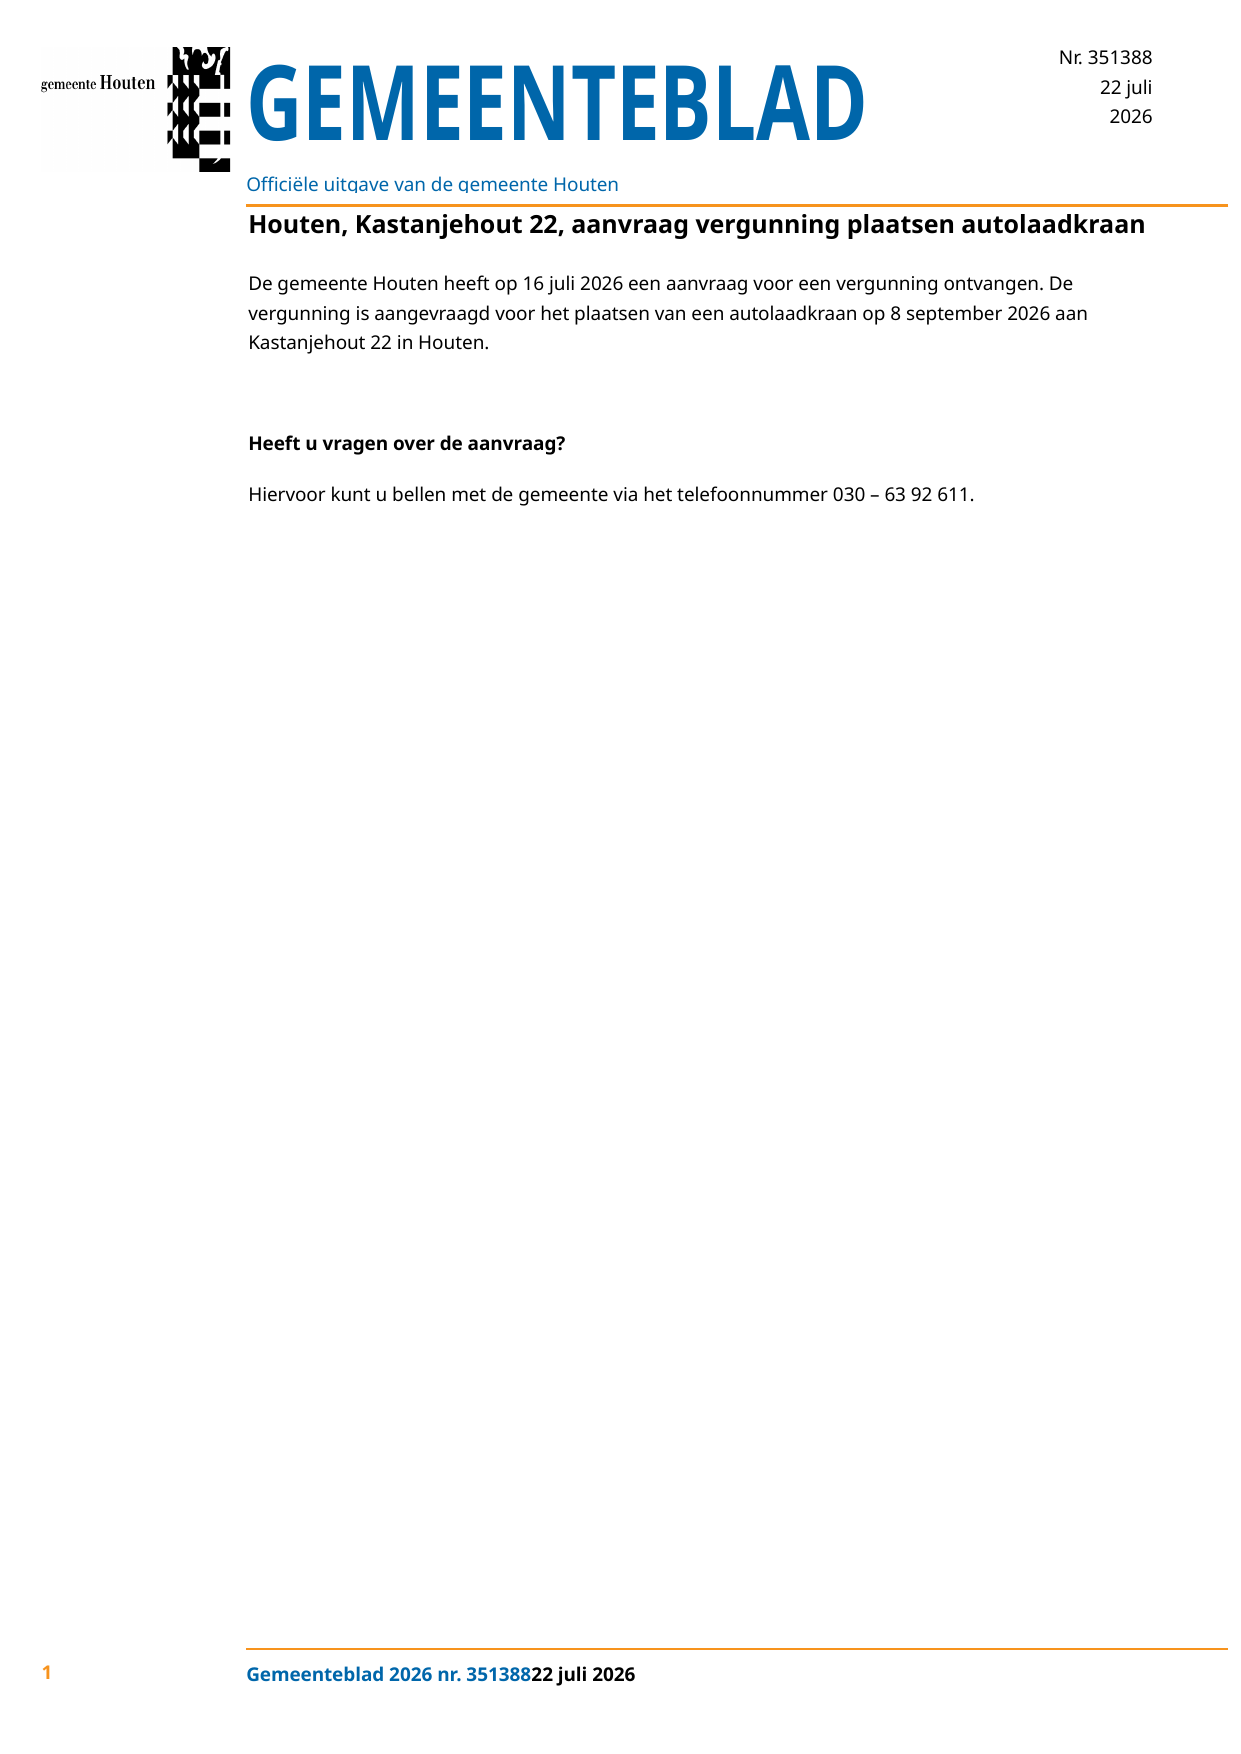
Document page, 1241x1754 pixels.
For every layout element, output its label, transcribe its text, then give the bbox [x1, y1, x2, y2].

picture [41, 47, 231, 172]
text Houten, Kastanjehout 22, aanvraag vergunning plaatsen autolaadkraan [248, 207, 1152, 241]
text Hiervoor kunt u bellen met de gemeente via het telefoonnummer 030 – 63 92 611. [248, 481, 1152, 506]
text Heeft u vragen over de aanvraag? [248, 430, 1152, 456]
text De gemeente Houten heeft op 16 juli 2026 een aanvraag voor een vergunning ontvangen. De vergunning is aangevraagd voor het plaatsen van een autolaadkraan op 8 september 2026 aan Kastanjehout 22 in Houten. [248, 270, 1152, 355]
